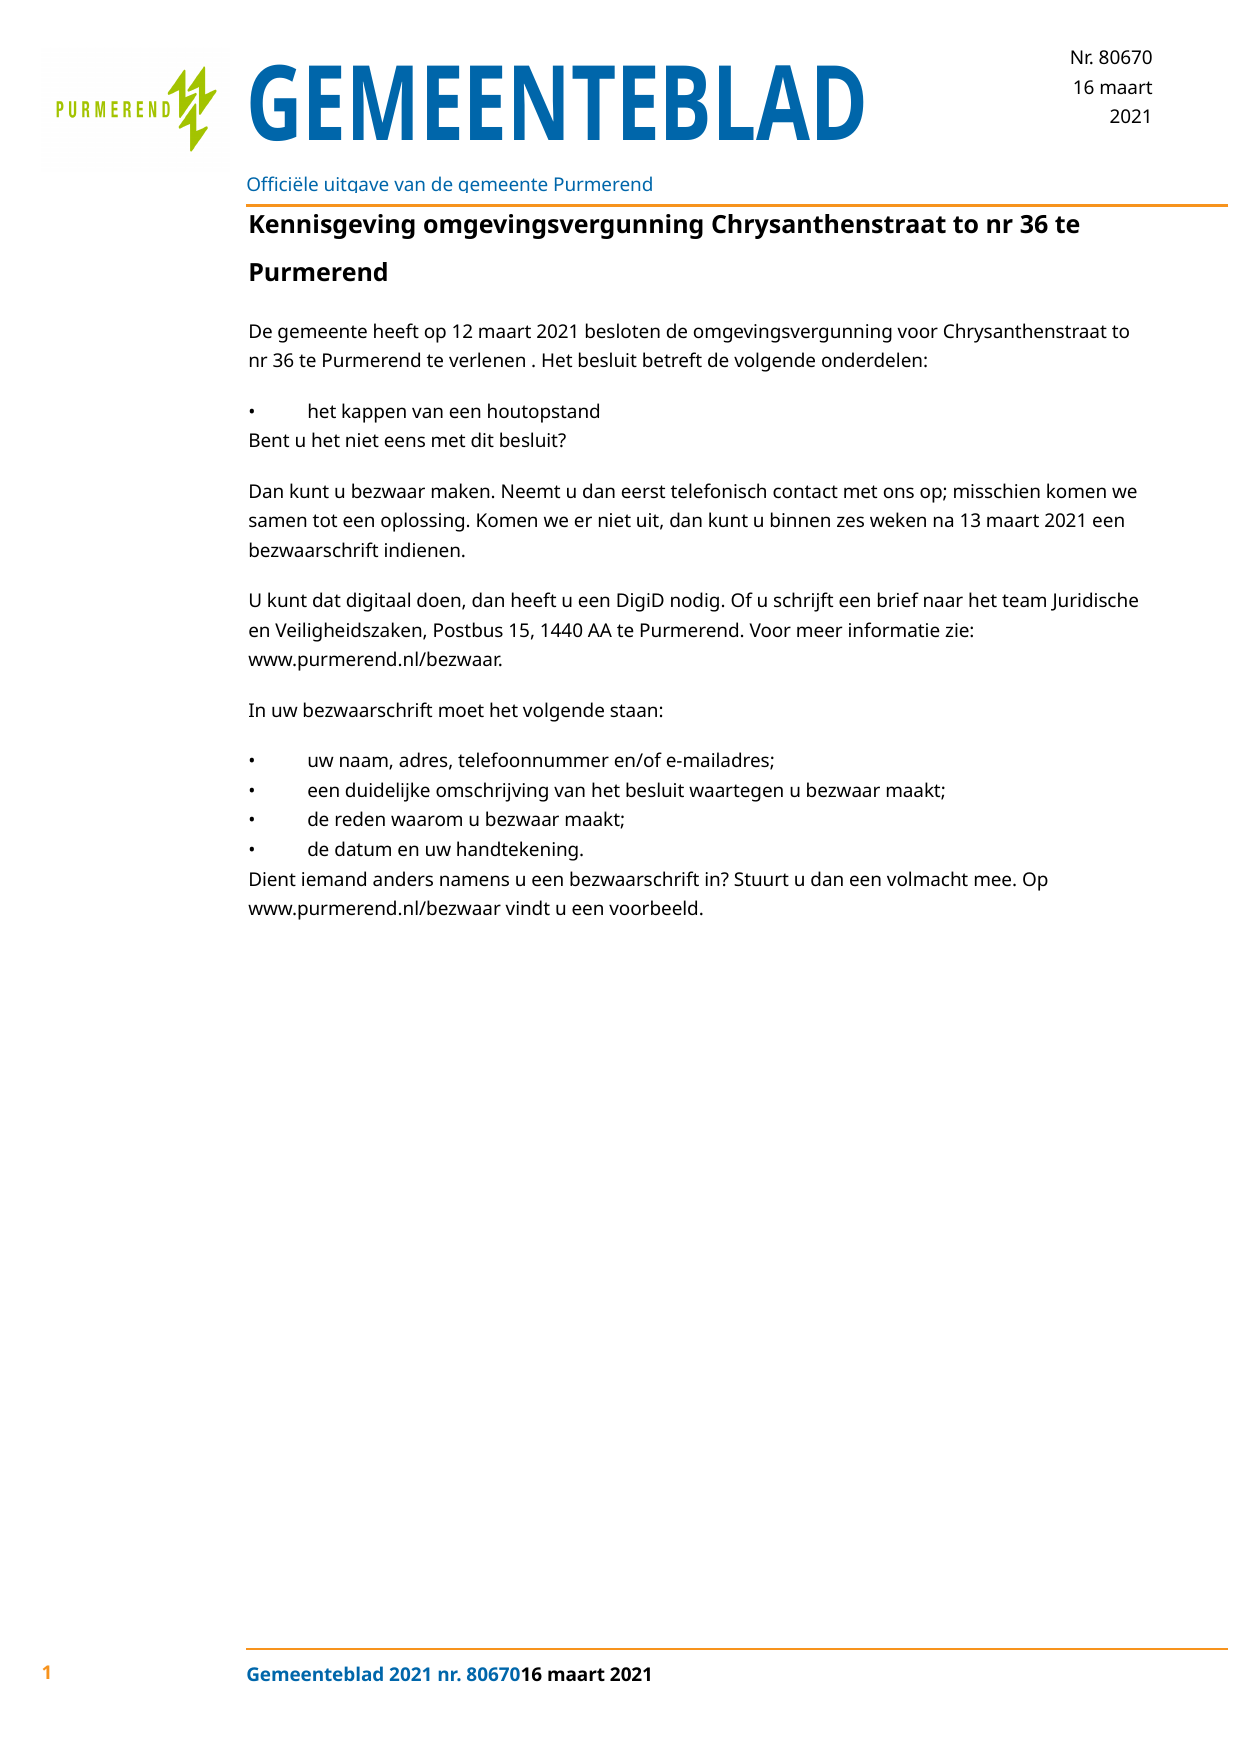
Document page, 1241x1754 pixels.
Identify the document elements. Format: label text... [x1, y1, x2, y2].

text In uw bezwaarschrift moet het volgende staan: [248, 697, 1152, 723]
list het kappen van een houtopstand [248, 398, 1152, 424]
list de reden waarom u bezwaar maakt; [248, 807, 1152, 832]
list een duidelijke omschrijving van het besluit waartegen u bezwaar maakt; [248, 777, 1152, 803]
text U kunt dat digitaal doen, dan heeft u een DigiD nodig. Of u schrijft een brief naar het team Juridische en Veiligheidszaken, Postbus 15, 1440 AA te Purmerend. Voor meer informatie zie: www.purmerend.nl/bezwaar. [248, 587, 1152, 672]
text De gemeente heeft op 12 maart 2021 besloten de omgevingsvergunning voor Chrysanthenstraat to nr 36 te Purmerend te verlenen . Het besluit betreft de volgende onderdelen: [248, 318, 1152, 373]
text Kennisgeving omgevingsvergunning Chrysanthenstraat to nr 36 te Purmerend [248, 207, 1152, 288]
list uw naam, adres, telefoonnummer en/of e-mailadres; [248, 747, 1152, 773]
picture [41, 47, 231, 172]
text Bent u het niet eens met dit besluit? [248, 427, 1152, 453]
list de datum en uw handtekening. [248, 836, 1152, 862]
text Dient iemand anders namens u een bezwaarschrift in? Stuurt u dan een volmacht mee. Op www.purmerend.nl/bezwaar vindt u een voorbeeld. [248, 866, 1152, 921]
text Dan kunt u bezwaar maken. Neemt u dan eerst telefonisch contact met ons op; misschien komen we samen tot een oplossing. Komen we er niet uit, dan kunt u binnen zes weken na 13 maart 2021 een bezwaarschrift indienen. [248, 478, 1152, 563]
